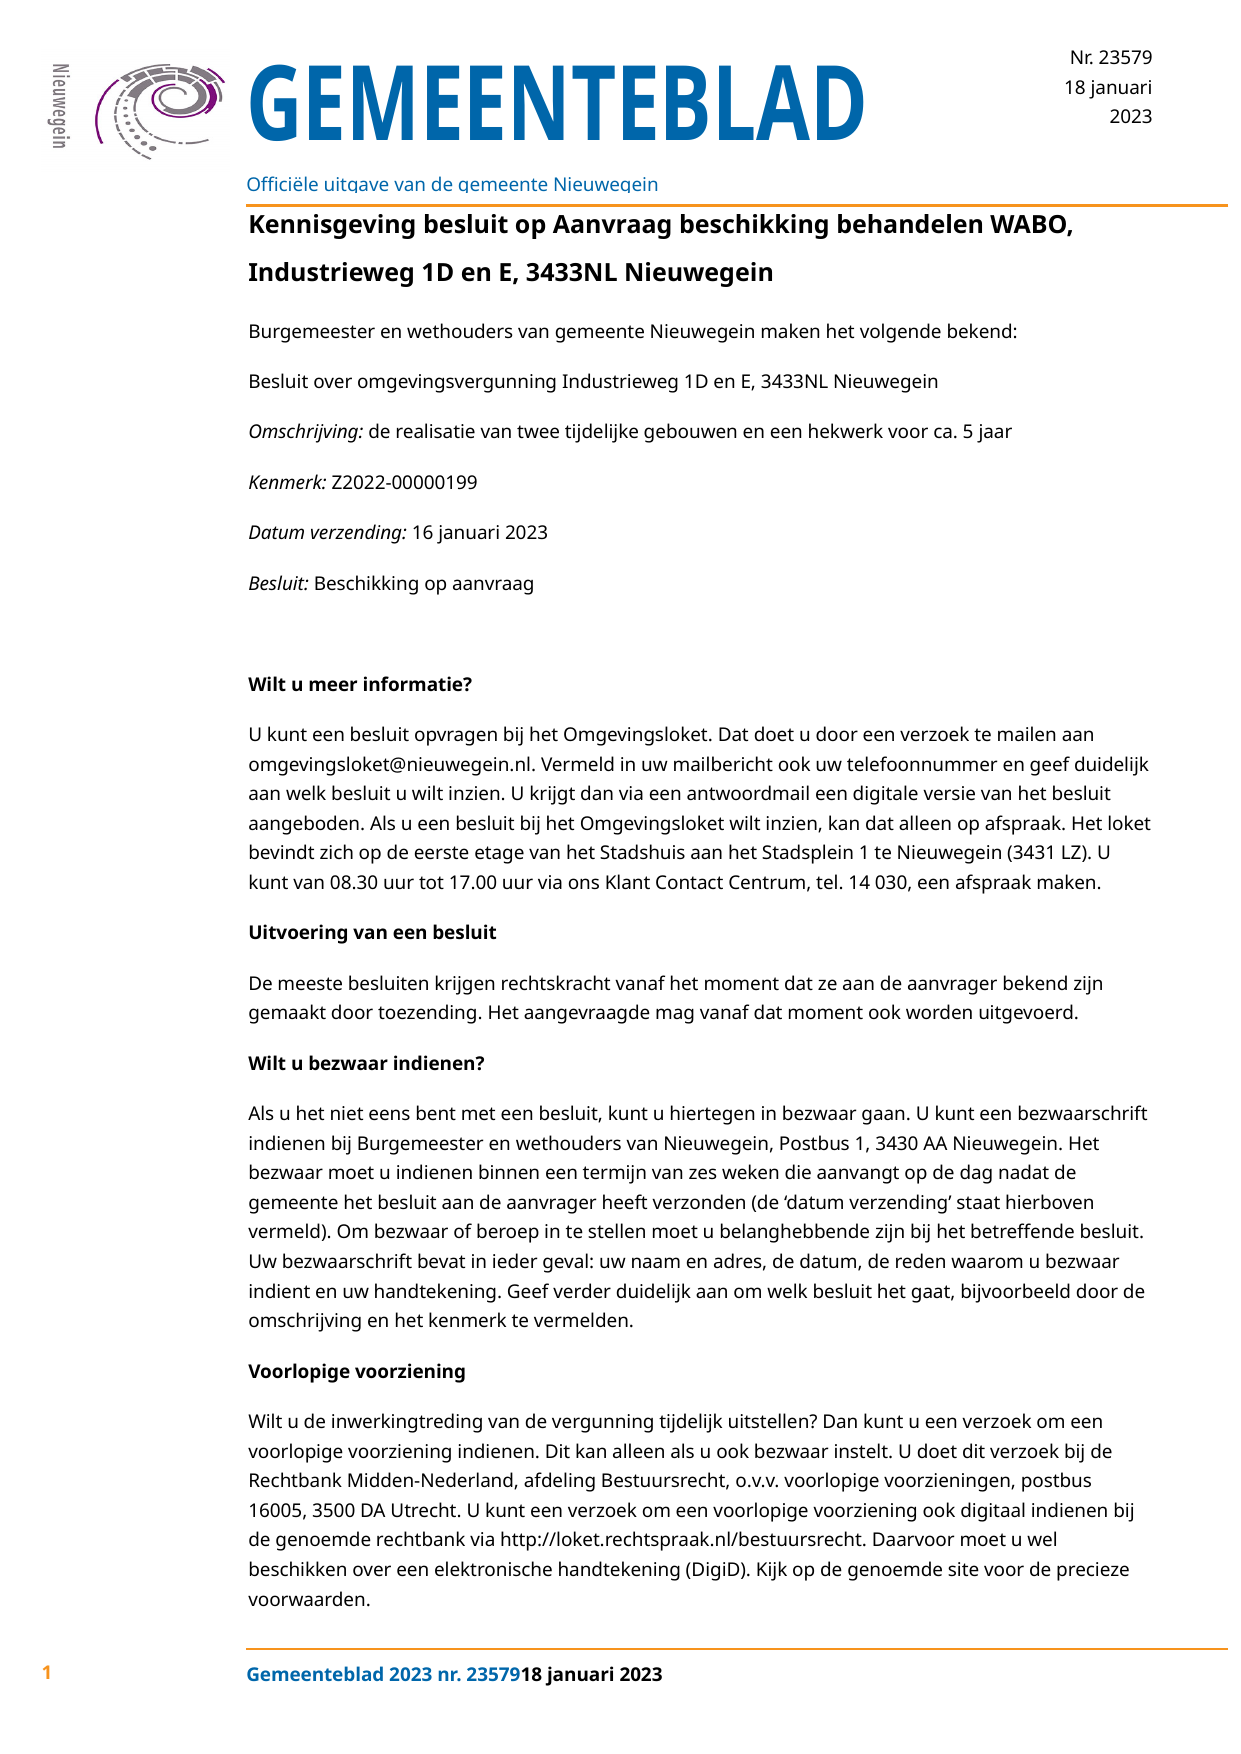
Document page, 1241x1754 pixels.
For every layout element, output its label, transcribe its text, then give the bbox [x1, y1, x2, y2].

text Wilt u de inwerkingtreding van de vergunning tijdelijk uitstellen? Dan kunt u een verzoek om een voorlopige voorziening indienen. Dit kan alleen als u ook bezwaar instelt. U doet dit verzoek bij de Rechtbank Midden-Nederland, afdeling Bestuursrecht, o.v.v. voorlopige voorzieningen, postbus 16005, 3500 DA Utrecht. U kunt een verzoek om een voorlopige voorziening ook digitaal indienen bij de genoemde rechtbank via http://loket.rechtspraak.nl/bestuursrecht. Daarvoor moet u wel beschikken over een elektronische handtekening (DigiD). Kijk op de genoemde site voor de precieze voorwaarden. [248, 1408, 1152, 1612]
text Besluit over omgevingsvergunning Industrieweg 1D en E, 3433NL Nieuwegein [248, 368, 1152, 394]
text Besluit: Beschikking op aanvraag [248, 570, 1152, 596]
text Uitvoering van een besluit [248, 919, 1152, 945]
text De meeste besluiten krijgen rechtskracht vanaf het moment dat ze aan de aanvrager bekend zijn gemaakt door toezending. Het aangevraagde mag vanaf dat moment ook worden uitgevoerd. [248, 970, 1152, 1025]
text Als u het niet eens bent met een besluit, kunt u hiertegen in bezwaar gaan. U kunt een bezwaarschrift indienen bij Burgemeester en wethouders van Nieuwegein, Postbus 1, 3430 AA Nieuwegein. Het bezwaar moet u indienen binnen een termijn van zes weken die aanvangt op de dag nadat de gemeente het besluit aan de aanvrager heeft verzonden (de ‘datum verzending’ staat hierboven vermeld). Om bezwaar of beroep in te stellen moet u belanghebbende zijn bij het betreffende besluit. Uw bezwaarschrift bevat in ieder geval: uw naam en adres, de datum, de reden waarom u bezwaar indient en uw handtekening. Geef verder duidelijk aan om welk besluit het gaat, bijvoorbeeld door de omschrijving en het kenmerk te vermelden. [248, 1100, 1152, 1333]
text Datum verzending: 16 januari 2023 [248, 519, 1152, 545]
text Kennisgeving besluit op Aanvraag beschikking behandelen WABO, Industrieweg 1D en E, 3433NL Nieuwegein [248, 207, 1152, 288]
text Burgemeester en wethouders van gemeente Nieuwegein maken het volgende bekend: [248, 318, 1152, 344]
text Voorlopige voorziening [248, 1358, 1152, 1384]
text Omschrijving: de realisatie van twee tijdelijke gebouwen en een hekwerk voor ca. 5 jaar [248, 419, 1152, 444]
text U kunt een besluit opvragen bij het Omgevingsloket. Dat doet u door een verzoek te mailen aan omgevingsloket@nieuwegein.nl. Vermeld in uw mailbericht ook uw telefoonnummer en geef duidelijk aan welk besluit u wilt inzien. U krijgt dan via een antwoordmail een digitale versie van het besluit aangeboden. Als u een besluit bij het Omgevingsloket wilt inzien, kan dat alleen op afspraak. Het loket bevindt zich op de eerste etage van het Stadshuis aan het Stadsplein 1 te Nieuwegein (3431 LZ). U kunt van 08.30 uur tot 17.00 uur via ons Klant Contact Centrum, tel. 14 030, een afspraak maken. [248, 721, 1152, 895]
text Wilt u meer informatie? [248, 671, 1152, 697]
text Wilt u bezwaar indienen? [248, 1050, 1152, 1076]
text Kenmerk: Z2022-00000199 [248, 469, 1152, 495]
picture [41, 47, 231, 172]
